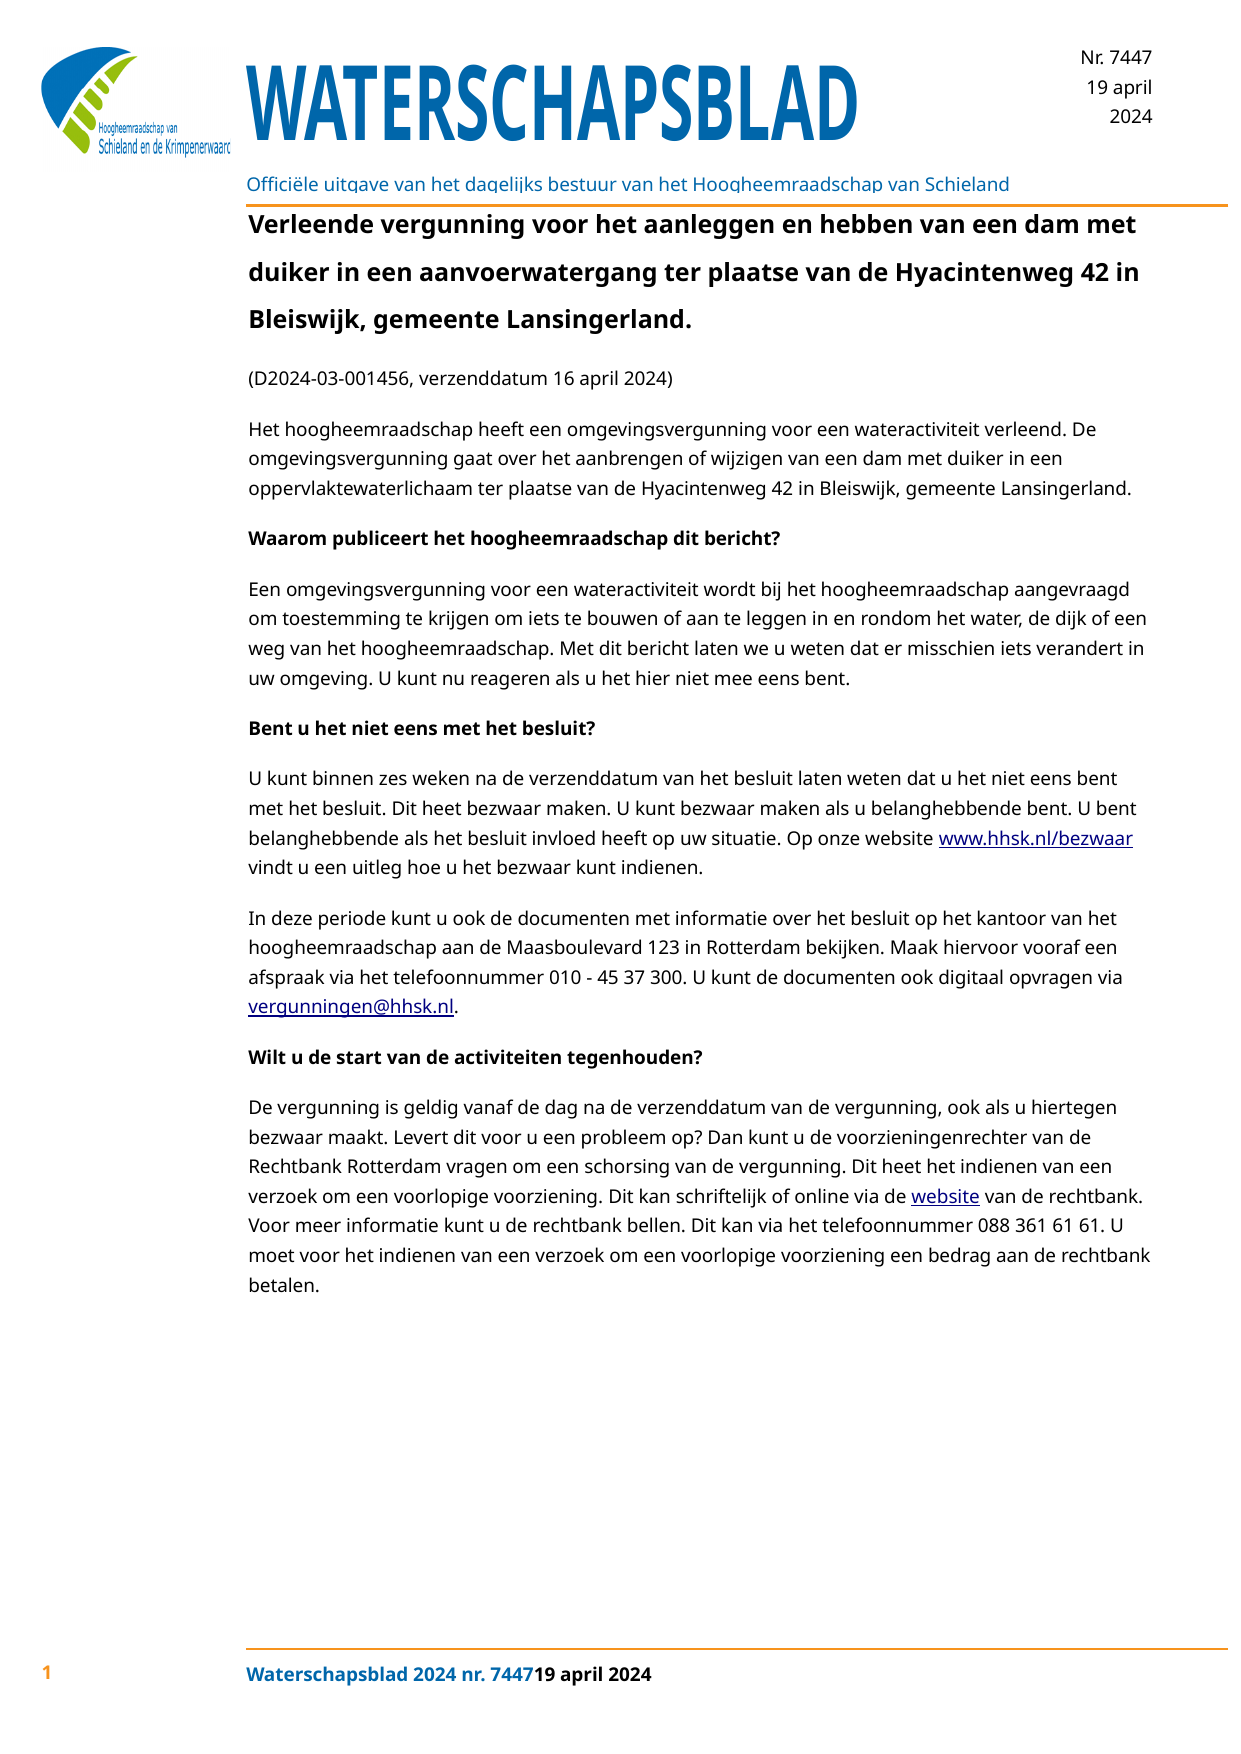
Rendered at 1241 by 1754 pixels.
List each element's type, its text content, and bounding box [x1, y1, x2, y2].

text Wilt u de start van de activiteiten tegenhouden? [248, 1044, 1152, 1069]
text (D2024-03-001456, verzenddatum 16 april 2024) [248, 366, 1152, 391]
text Verleende vergunning voor het aanleggen en hebben van een dam met duiker in een aanvoerwatergang ter plaatse van de Hyacintenweg 42 in Bleiswijk, gemeente Lansingerland. [248, 207, 1152, 336]
text Het hoogheemraadschap heeft een omgevingsvergunning voor een wateractiviteit verleend. De omgevingsvergunning gaat over het aanbrengen of wijzigen van een dam met duiker in een oppervlaktewaterlichaam ter plaatse van de Hyacintenweg 42 in Bleiswijk, gemeente Lansingerland. [248, 416, 1152, 501]
text De vergunning is geldig vanaf de dag na de verzenddatum van de vergunning, ook als u hiertegen bezwaar maakt. Levert dit voor u een probleem op? Dan kunt u de voorzieningenrechter van de Rechtbank Rotterdam vragen om een schorsing van de vergunning. Dit heet het indienen van een verzoek om een voorlopige voorziening. Dit kan schriftelijk of online via de website van de rechtbank. Voor meer informatie kunt u de rechtbank bellen. Dit kan via het telefoonnummer 088 361 61 61. U moet voor het indienen van een verzoek om een voorlopige voorziening een bedrag aan de rechtbank betalen. [248, 1094, 1152, 1297]
text Waarom publiceert het hoogheemraadschap dit bericht? [248, 526, 1152, 551]
text In deze periode kunt u ook de documenten met informatie over het besluit op het kantoor van het hoogheemraadschap aan de Maasboulevard 123 in Rotterdam bekijken. Maak hiervoor vooraf een afspraak via het telefoonnummer 010 - 45 37 300. U kunt de documenten ook digitaal opvragen via vergunningen@hhsk.nl. [248, 905, 1152, 1019]
text Bent u het niet eens met het besluit? [248, 715, 1152, 741]
text U kunt binnen zes weken na de verzenddatum van het besluit laten weten dat u het niet eens bent met het besluit. Dit heet bezwaar maken. U kunt bezwaar maken als u belanghebbende bent. U bent belanghebbende als het besluit invloed heeft op uw situatie. Op onze website www.hhsk.nl/bezwaar vindt u een uitleg hoe u het bezwaar kunt indienen. [248, 766, 1152, 880]
picture [41, 47, 231, 172]
text Een omgevingsvergunning voor een wateractiviteit wordt bij het hoogheemraadschap aangevraagd om toestemming te krijgen om iets te bouwen of aan te leggen in en rondom het water, de dijk of een weg van het hoogheemraadschap. Met dit bericht laten we u weten dat er misschien iets verandert in uw omgeving. U kunt nu reageren als u het hier niet mee eens bent. [248, 576, 1152, 690]
